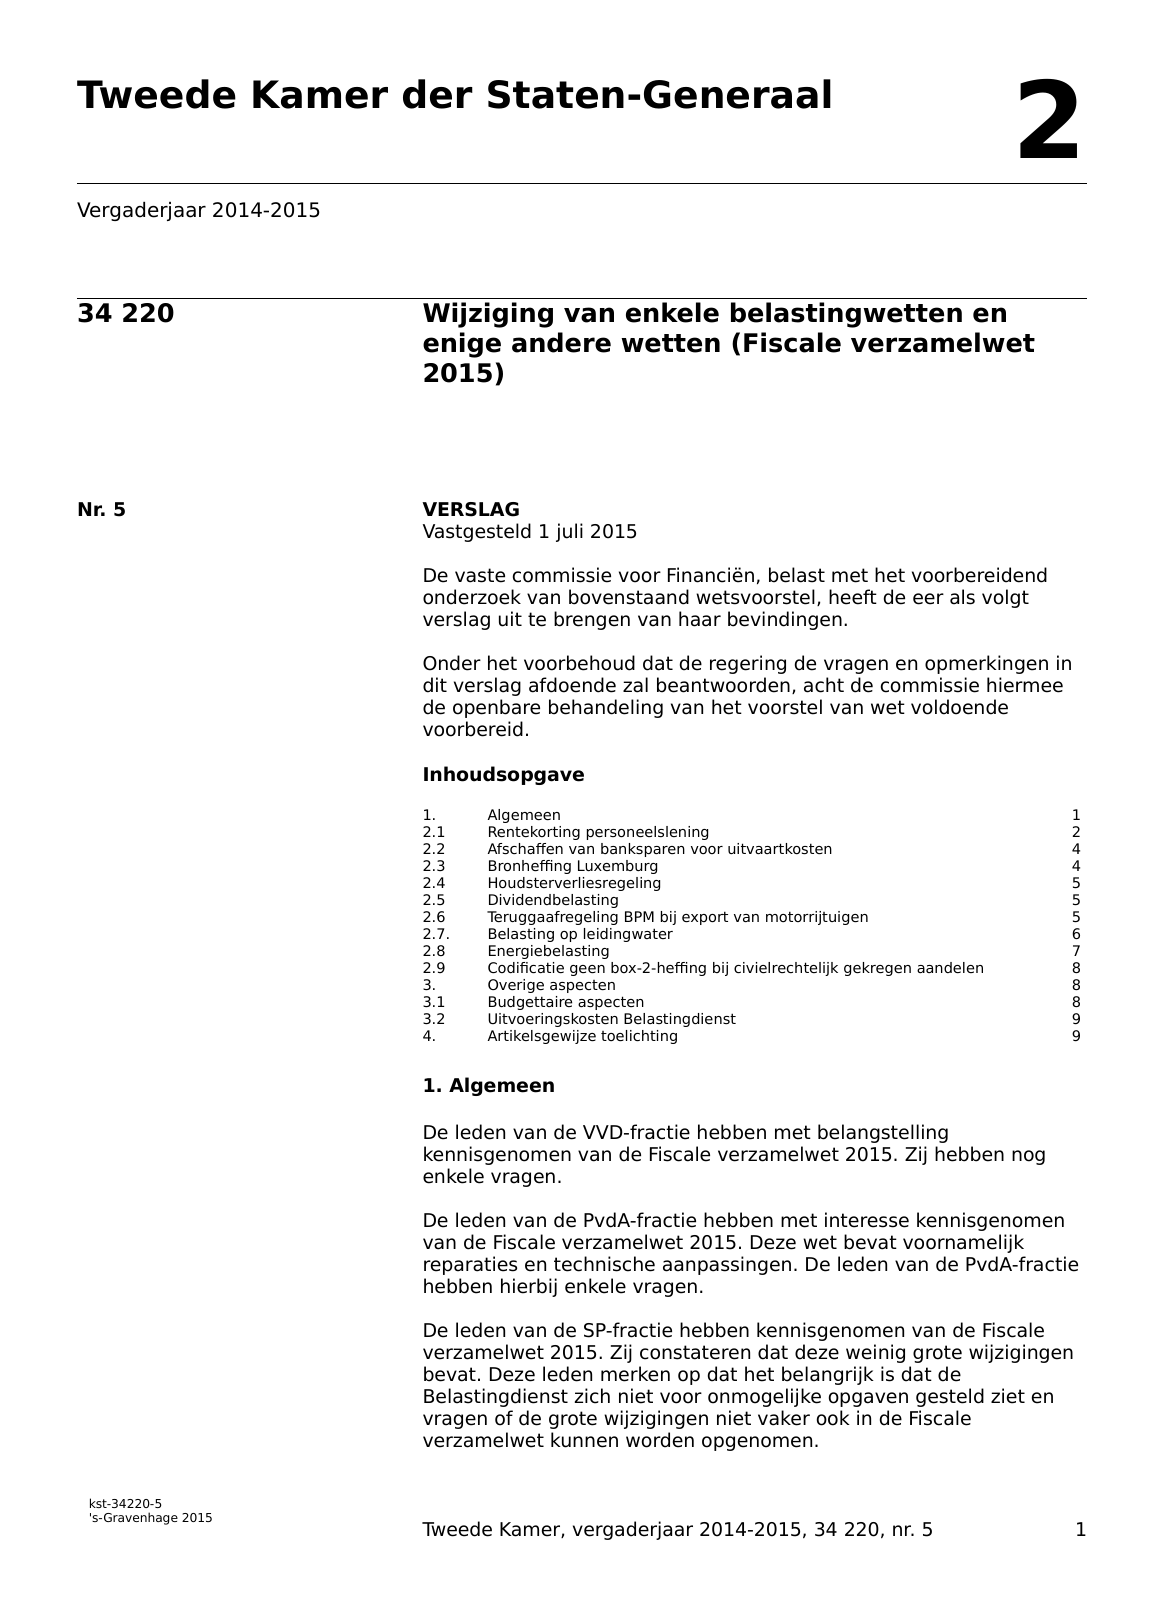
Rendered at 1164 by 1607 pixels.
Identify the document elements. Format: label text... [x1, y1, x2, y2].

table_cell 8 [1013, 977, 1087, 994]
table_cell 2.4 [422, 875, 481, 892]
table_cell Dividendbelasting [481, 892, 1013, 909]
table_cell Uitvoeringskosten Belastingdienst [481, 1011, 1013, 1028]
table_cell 2 [1013, 824, 1087, 841]
table_cell Bronheffing Luxemburg [481, 858, 1013, 875]
table_cell 5 [1013, 909, 1087, 926]
table_cell 9 [1013, 1011, 1087, 1028]
table_cell Rentekorting personeelslening [481, 824, 1013, 841]
table_cell 3.2 [422, 1011, 481, 1028]
text Vastgesteld 1 juli 2015 [422, 521, 1087, 543]
table_cell 2.5 [422, 892, 481, 909]
table_cell 8 [1013, 960, 1087, 977]
text De leden van de PvdA-fractie hebben met interesse kennisgenomen van de Fiscale verzamelwet 2015. Deze wet bevat voornamelijk reparaties en technische aanpassingen. De leden van de PvdA-fractie hebben hierbij enkele vragen. [422, 1210, 1087, 1298]
table_header Algemeen [481, 807, 1013, 824]
table_cell 6 [1013, 926, 1087, 943]
table_header 1 [1013, 807, 1087, 824]
table_cell 2.6 [422, 909, 481, 926]
table_cell 2.9 [422, 960, 481, 977]
table_cell Artikelsgewijze toelichting [481, 1028, 1013, 1045]
table_cell 4 [1013, 841, 1087, 858]
table_cell 3. [422, 977, 481, 994]
subtitle Inhoudsopgave [422, 763, 1087, 785]
subtitle 1. Algemeen [422, 1075, 1087, 1097]
table_cell 8 [1013, 994, 1087, 1011]
table_header Tweede Kamer der Staten-Generaal [77, 59, 886, 183]
table_cell 2.3 [422, 858, 481, 875]
table_cell 2.1 [422, 824, 481, 841]
table_cell Teruggaafregeling BPM bij export van motorrijtuigen [481, 909, 1013, 926]
table_cell 4 [1013, 858, 1087, 875]
text De leden van de SP-fractie hebben kennisgenomen van de Fiscale verzamelwet 2015. Zij constateren dat deze weinig grote wijzigingen bevat. Deze leden merken op dat het belangrijk is dat de Belastingdienst zich niet voor onmogelijke opgaven gesteld ziet en vragen of de grote wijzigingen niet vaker ook in de Fiscale verzamelwet kunnen worden opgenomen. [422, 1320, 1087, 1452]
text Onder het voorbehoud dat de regering de vragen en opmerkingen in dit verslag afdoende zal beantwoorden, acht de commissie hiermee de openbare behandeling van het voorstel van wet voldoende voorbereid. [422, 653, 1087, 741]
table_cell 5 [1013, 892, 1087, 909]
text De vaste commissie voor Financiën, belast met het voorbereidend onderzoek van bovenstaand wetsvoorstel, heeft de eer als volgt verslag uit te brengen van haar bevindingen. [422, 565, 1087, 631]
text 's-Gravenhage 2015 [88, 1511, 323, 1525]
table_cell Vergaderjaar 2014-2015 [77, 184, 1087, 298]
table_cell 7 [1013, 943, 1087, 960]
table_cell Codificatie geen box-2-heffing bij civielrechtelijk gekregen aandelen [481, 960, 1013, 977]
table_header 1. [422, 807, 481, 824]
table_cell 2.8 [422, 943, 481, 960]
table_cell Houdsterverliesregeling [481, 875, 1013, 892]
table_header 2 [886, 59, 1087, 183]
table_cell 5 [1013, 875, 1087, 892]
table_cell Belasting op leidingwater [481, 926, 1013, 943]
subtitle Nr. 5 VERSLAG [77, 499, 1087, 521]
table_cell 2.2 [422, 841, 481, 858]
table_cell Budgettaire aspecten [481, 994, 1013, 1011]
table_cell 9 [1013, 1028, 1087, 1045]
table_cell Overige aspecten [481, 977, 1013, 994]
table_cell 4. [422, 1028, 481, 1045]
table_cell Energiebelasting [481, 943, 1013, 960]
text De leden van de VVD-fractie hebben met belangstelling kennisgenomen van de Fiscale verzamelwet 2015. Zij hebben nog enkele vragen. [422, 1122, 1087, 1188]
subtitle 34 220 Wijziging van enkele belastingwetten en enige andere wetten (Fiscale verzamelwet 2015) [77, 299, 1087, 388]
text kst-34220-5 [88, 1497, 323, 1511]
table_cell 3.1 [422, 994, 481, 1011]
table_cell Afschaffen van banksparen voor uitvaartkosten [481, 841, 1013, 858]
table_cell 2.7. [422, 926, 481, 943]
